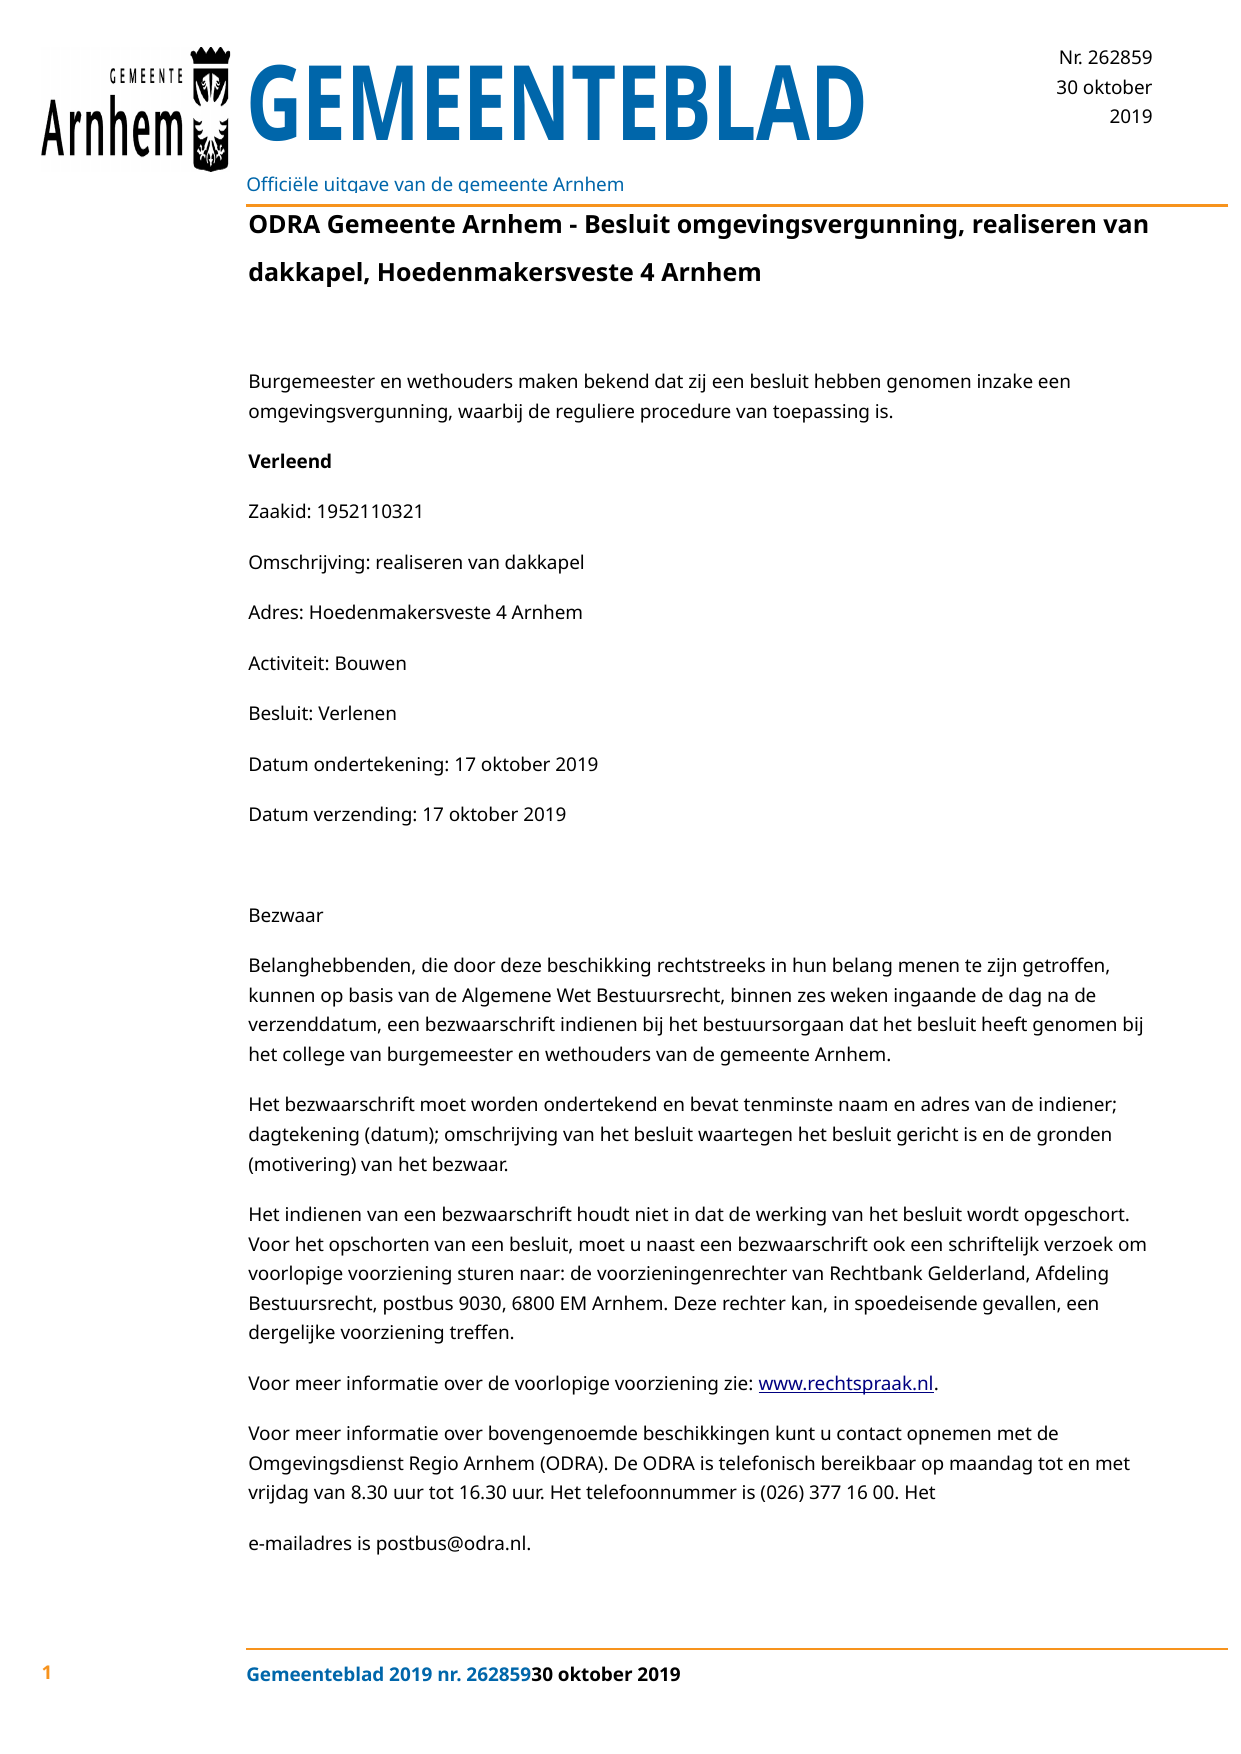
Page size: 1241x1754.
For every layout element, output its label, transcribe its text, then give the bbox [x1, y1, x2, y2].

text Adres: Hoedenmakersveste 4 Arnhem [248, 599, 1152, 625]
text Omschrijving: realiseren van dakkapel [248, 549, 1152, 575]
text Voor meer informatie over bovengenoemde beschikkingen kunt u contact opnemen met de Omgevingsdienst Regio Arnhem (ODRA). De ODRA is telefonisch bereikbaar op maandag tot en met vrijdag van 8.30 uur tot 16.30 uur. Het telefoonnummer is (026) 377 16 00. Het [248, 1420, 1152, 1505]
text e-mailadres is postbus@odra.nl. [248, 1530, 1152, 1556]
text Voor meer informatie over de voorlopige voorziening zie: www.rechtspraak.nl. [248, 1370, 1152, 1396]
text Zaakid: 1952110321 [248, 499, 1152, 524]
text Activiteit: Bouwen [248, 650, 1152, 676]
text Het bezwaarschrift moet worden ondertekend en bevat tenminste naam en adres van de indiener; dagtekening (datum); omschrijving van het besluit waartegen het besluit gericht is en de gronden (motivering) van het bezwaar. [248, 1092, 1152, 1177]
text Besluit: Verlenen [248, 700, 1152, 726]
text Bezwaar [248, 902, 1152, 928]
text Belanghebbenden, die door deze beschikking rechtstreeks in hun belang menen te zijn getroffen, kunnen op basis van de Algemene Wet Bestuursrecht, binnen zes weken ingaande de dag na de verzenddatum, een bezwaarschrift indienen bij het bestuursorgaan dat het besluit heeft genomen bij het college van burgemeester en wethouders van de gemeente Arnhem. [248, 952, 1152, 1067]
text Burgemeester en wethouders maken bekend dat zij een besluit hebben genomen inzake een omgevingsvergunning, waarbij de reguliere procedure van toepassing is. [248, 368, 1152, 424]
text Het indienen van een bezwaarschrift houdt niet in dat de werking van het besluit wordt opgeschort. Voor het opschorten van een besluit, moet u naast een bezwaarschrift ook een schriftelijk verzoek om voorlopige voorziening sturen naar: de voorzieningenrechter van Rechtbank Gelderland, Afdeling Bestuursrecht, postbus 9030, 6800 EM Arnhem. Deze rechter kan, in spoedeisende gevallen, een dergelijke voorziening treffen. [248, 1201, 1152, 1345]
text ODRA Gemeente Arnhem - Besluit omgevingsvergunning, realiseren van dakkapel, Hoedenmakersveste 4 Arnhem [248, 207, 1152, 288]
picture [41, 47, 231, 172]
text Datum ondertekening: 17 oktober 2019 [248, 751, 1152, 777]
text Verleend [248, 448, 1152, 474]
text Datum verzending: 17 oktober 2019 [248, 801, 1152, 827]
